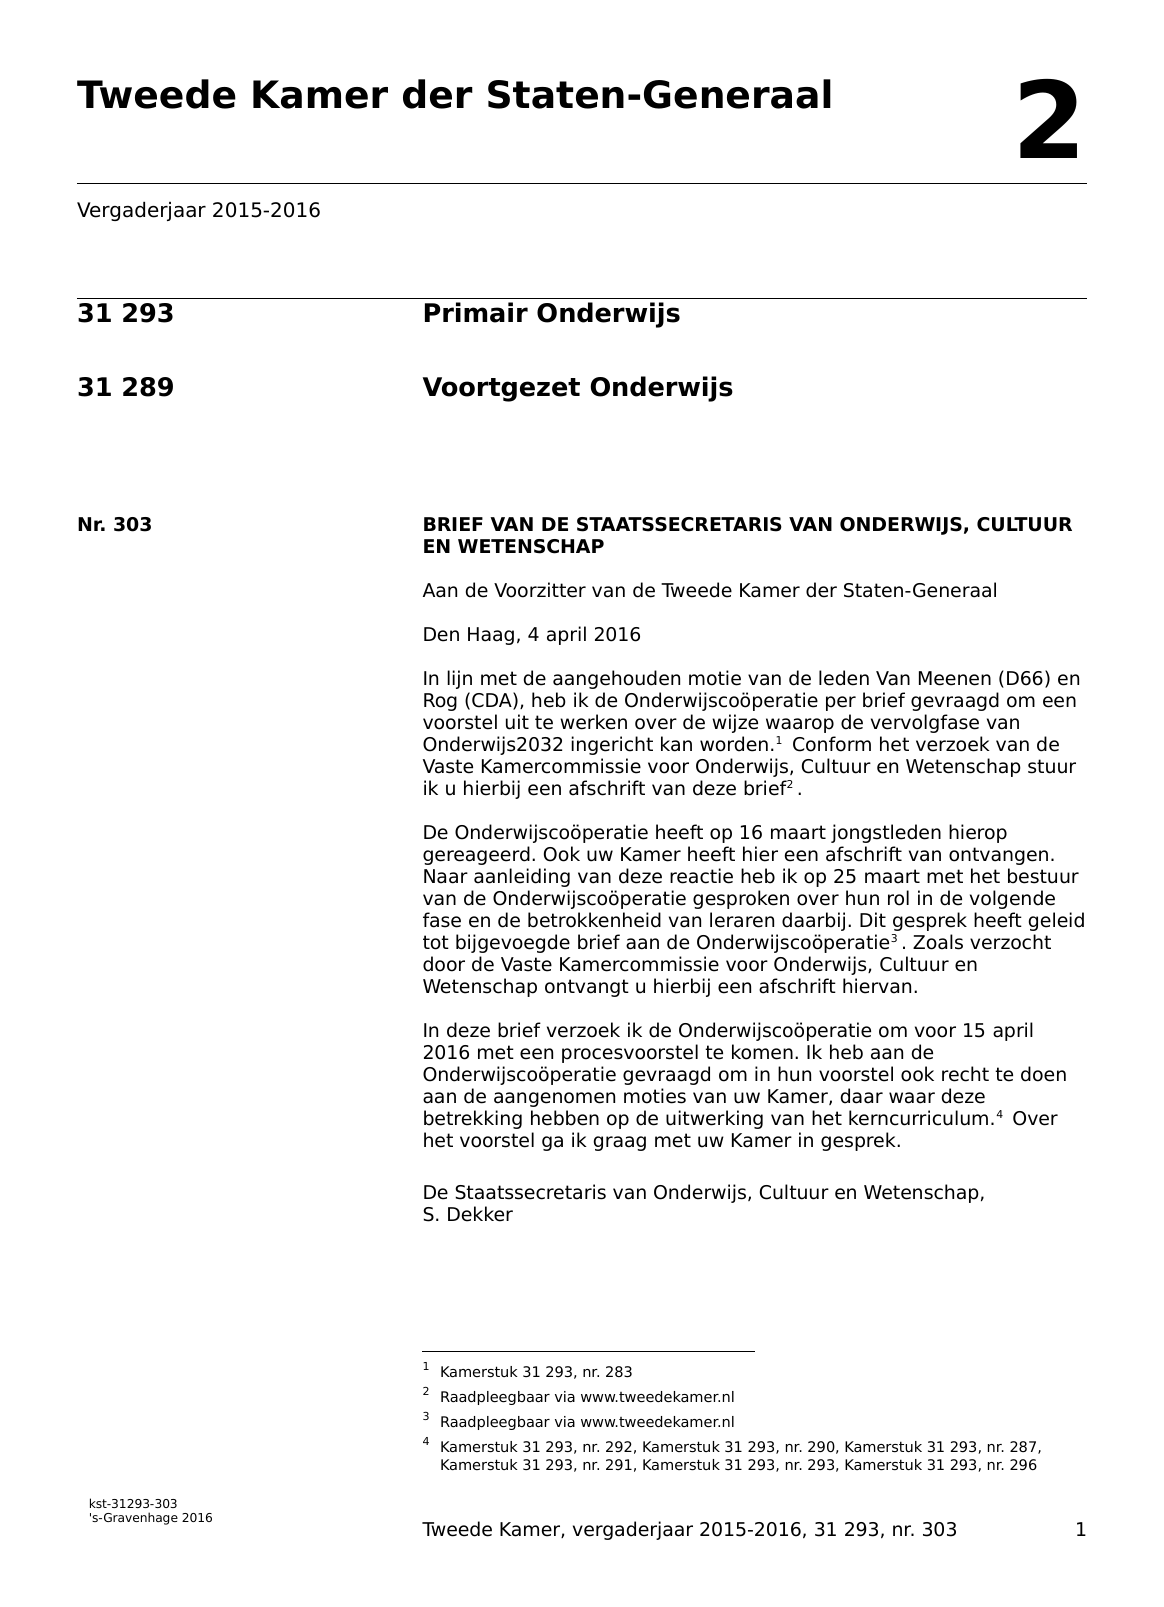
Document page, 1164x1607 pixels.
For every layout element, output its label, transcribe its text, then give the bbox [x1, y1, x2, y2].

subtitle Nr. 303 BRIEF VAN DE STAATSSECRETARIS VAN ONDERWIJS, CULTUUR EN WETENSCHAP [77, 514, 1087, 558]
text Raadpleegbaar via www.tweedekamer.nl [422, 1385, 1087, 1407]
text De Staatssecretaris van Onderwijs, Cultuur en Wetenschap, S. Dekker [422, 1182, 1087, 1226]
text kst-31293-303 [88, 1497, 323, 1511]
text Den Haag, 4 april 2016 [422, 624, 1087, 646]
text In lijn met de aangehouden motie van de leden Van Meenen (D66) en Rog (CDA), heb ik de Onderwijscoöperatie per brief gevraagd om een voorstel uit te werken over de wijze waarop de vervolgfase van Onderwijs2032 ingericht kan worden. Conform het verzoek van de Vaste Kamercommissie voor Onderwijs, Cultuur en Wetenschap stuur ik u hierbij een afschrift van deze brief. [422, 668, 1087, 800]
text Kamerstuk 31 293, nr. 283 [422, 1360, 1087, 1382]
text 's-Gravenhage 2016 [88, 1511, 323, 1525]
subtitle 31 293 Primair Onderwijs [77, 299, 1087, 329]
text Aan de Voorzitter van de Tweede Kamer der Staten-Generaal [422, 580, 1087, 602]
table_header 2 [886, 59, 1087, 183]
table_header Tweede Kamer der Staten-Generaal [77, 59, 886, 183]
text Kamerstuk 31 293, nr. 292, Kamerstuk 31 293, nr. 290, Kamerstuk 31 293, nr. 287, Kamerstuk 31 293, nr. 291, Kamerstuk 31 293, nr. 293, Kamerstuk 31 293, nr. 296 [422, 1435, 1087, 1474]
subtitle 31 289 Voortgezet Onderwijs [77, 373, 1087, 403]
text In deze brief verzoek ik de Onderwijscoöperatie om voor 15 april 2016 met een procesvoorstel te komen. Ik heb aan de Onderwijscoöperatie gevraagd om in hun voorstel ook recht te doen aan de aangenomen moties van uw Kamer, daar waar deze betrekking hebben op de uitwerking van het kerncurriculum. Over het voorstel ga ik graag met uw Kamer in gesprek. [422, 1020, 1087, 1152]
text Raadpleegbaar via www.tweedekamer.nl [422, 1410, 1087, 1432]
text De Onderwijscoöperatie heeft op 16 maart jongstleden hierop gereageerd. Ook uw Kamer heeft hier een afschrift van ontvangen. Naar aanleiding van deze reactie heb ik op 25 maart met het bestuur van de Onderwijscoöperatie gesproken over hun rol in de volgende fase en de betrokkenheid van leraren daarbij. Dit gesprek heeft geleid tot bijgevoegde brief aan de Onderwijscoöperatie. Zoals verzocht door de Vaste Kamercommissie voor Onderwijs, Cultuur en Wetenschap ontvangt u hierbij een afschrift hiervan. [422, 822, 1087, 998]
table_cell Vergaderjaar 2015-2016 [77, 184, 1087, 298]
